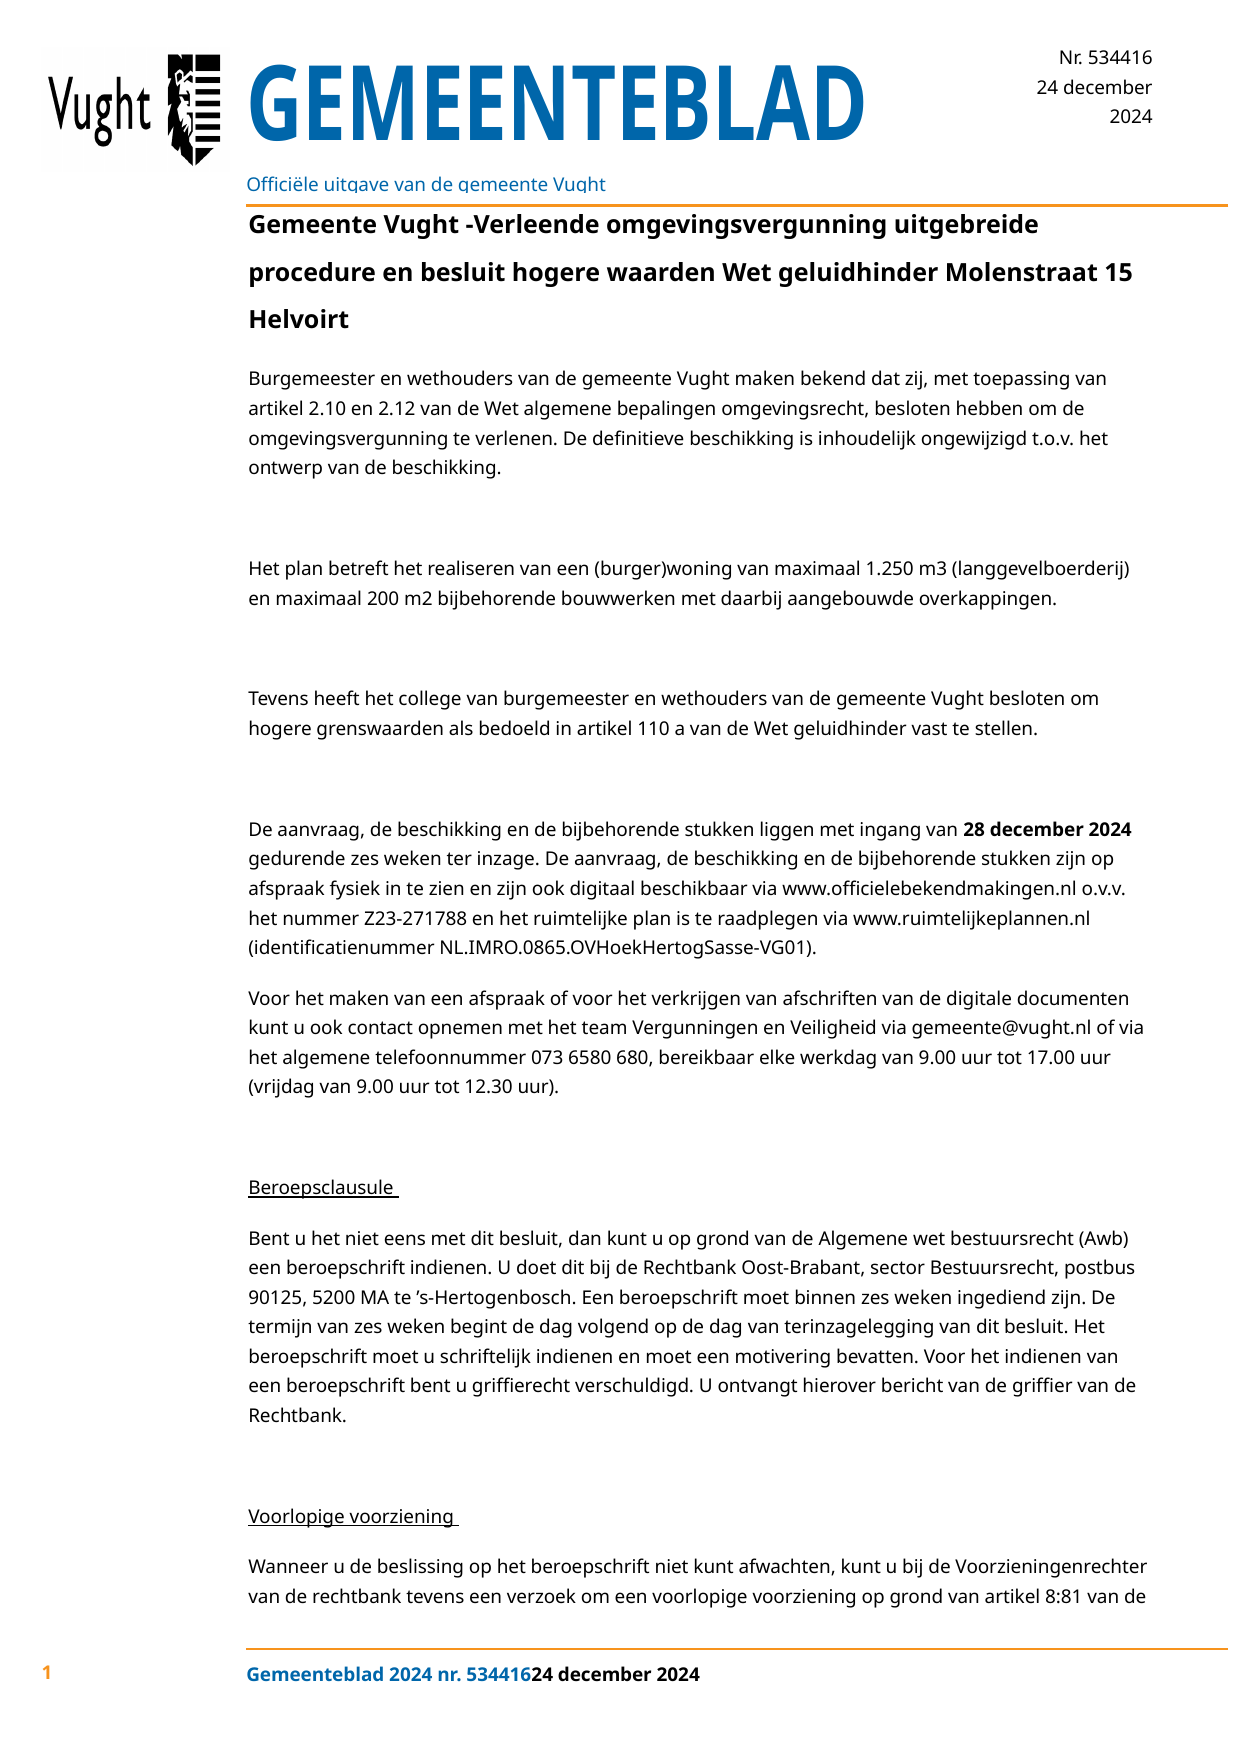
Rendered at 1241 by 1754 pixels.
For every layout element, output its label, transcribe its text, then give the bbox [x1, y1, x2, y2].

text Het plan betreft het realiseren van een (burger)woning van maximaal 1.250 m3 (langgevelboerderij) en maximaal 200 m2 bijbehorende bouwwerken met daarbij aangebouwde overkappingen. [248, 555, 1152, 610]
text De aanvraag, de beschikking en de bijbehorende stukken liggen met ingang van 28 december 2024 gedurende zes weken ter inzage. De aanvraag, de beschikking en de bijbehorende stukken zijn op afspraak fysiek in te zien en zijn ook digitaal beschikbaar via www.officielebekendmakingen.nl o.v.v. het nummer Z23-271788 en het ruimtelijke plan is te raadplegen via www.ruimtelijkeplannen.nl (identificatienummer NL.IMRO.0865.OVHoekHertogSasse-VG01). [248, 816, 1152, 960]
text Wanneer u de beslissing op het beroepschrift niet kunt afwachten, kunt u bij de Voorzieningenrechter van de rechtbank tevens een verzoek om een voorlopige voorziening op grond van artikel 8:81 van de [248, 1553, 1152, 1609]
text Gemeente Vught -Verleende omgevingsvergunning uitgebreide procedure en besluit hogere waarden Wet geluidhinder Molenstraat 15 Helvoirt [248, 207, 1152, 336]
text Voorlopige voorziening [248, 1503, 1152, 1529]
text Voor het maken van een afspraak of voor het verkrijgen van afschriften van de digitale documenten kunt u ook contact opnemen met het team Vergunningen en Veiligheid via gemeente@vught.nl of via het algemene telefoonnummer 073 6580 680, bereikbaar elke werkdag van 9.00 uur tot 17.00 uur (vrijdag van 9.00 uur tot 12.30 uur). [248, 985, 1152, 1099]
text Beroepsclausule [248, 1174, 1152, 1200]
picture [41, 47, 231, 172]
text Burgemeester en wethouders van de gemeente Vught maken bekend dat zij, met toepassing van artikel 2.10 en 2.12 van de Wet algemene bepalingen omgevingsrecht, besloten hebben om de omgevingsvergunning te verlenen. De definitieve beschikking is inhoudelijk ongewijzigd t.o.v. het ontwerp van de beschikking. [248, 366, 1152, 480]
text Bent u het niet eens met dit besluit, dan kunt u op grond van de Algemene wet bestuursrecht (Awb) een beroepschrift indienen. U doet dit bij de Rechtbank Oost-Brabant, sector Bestuursrecht, postbus 90125, 5200 MA te ’s-Hertogenbosch. Een beroepschrift moet binnen zes weken ingediend zijn. De termijn van zes weken begint de dag volgend op de dag van terinzagelegging van dit besluit. Het beroepschrift moet u schriftelijk indienen en moet een motivering bevatten. Voor het indienen van een beroepschrift bent u griffierecht verschuldigd. U ontvangt hierover bericht van de griffier van de Rechtbank. [248, 1225, 1152, 1428]
text Tevens heeft het college van burgemeester en wethouders van de gemeente Vught besloten om hogere grenswaarden als bedoeld in artikel 110 a van de Wet geluidhinder vast te stellen. [248, 686, 1152, 741]
